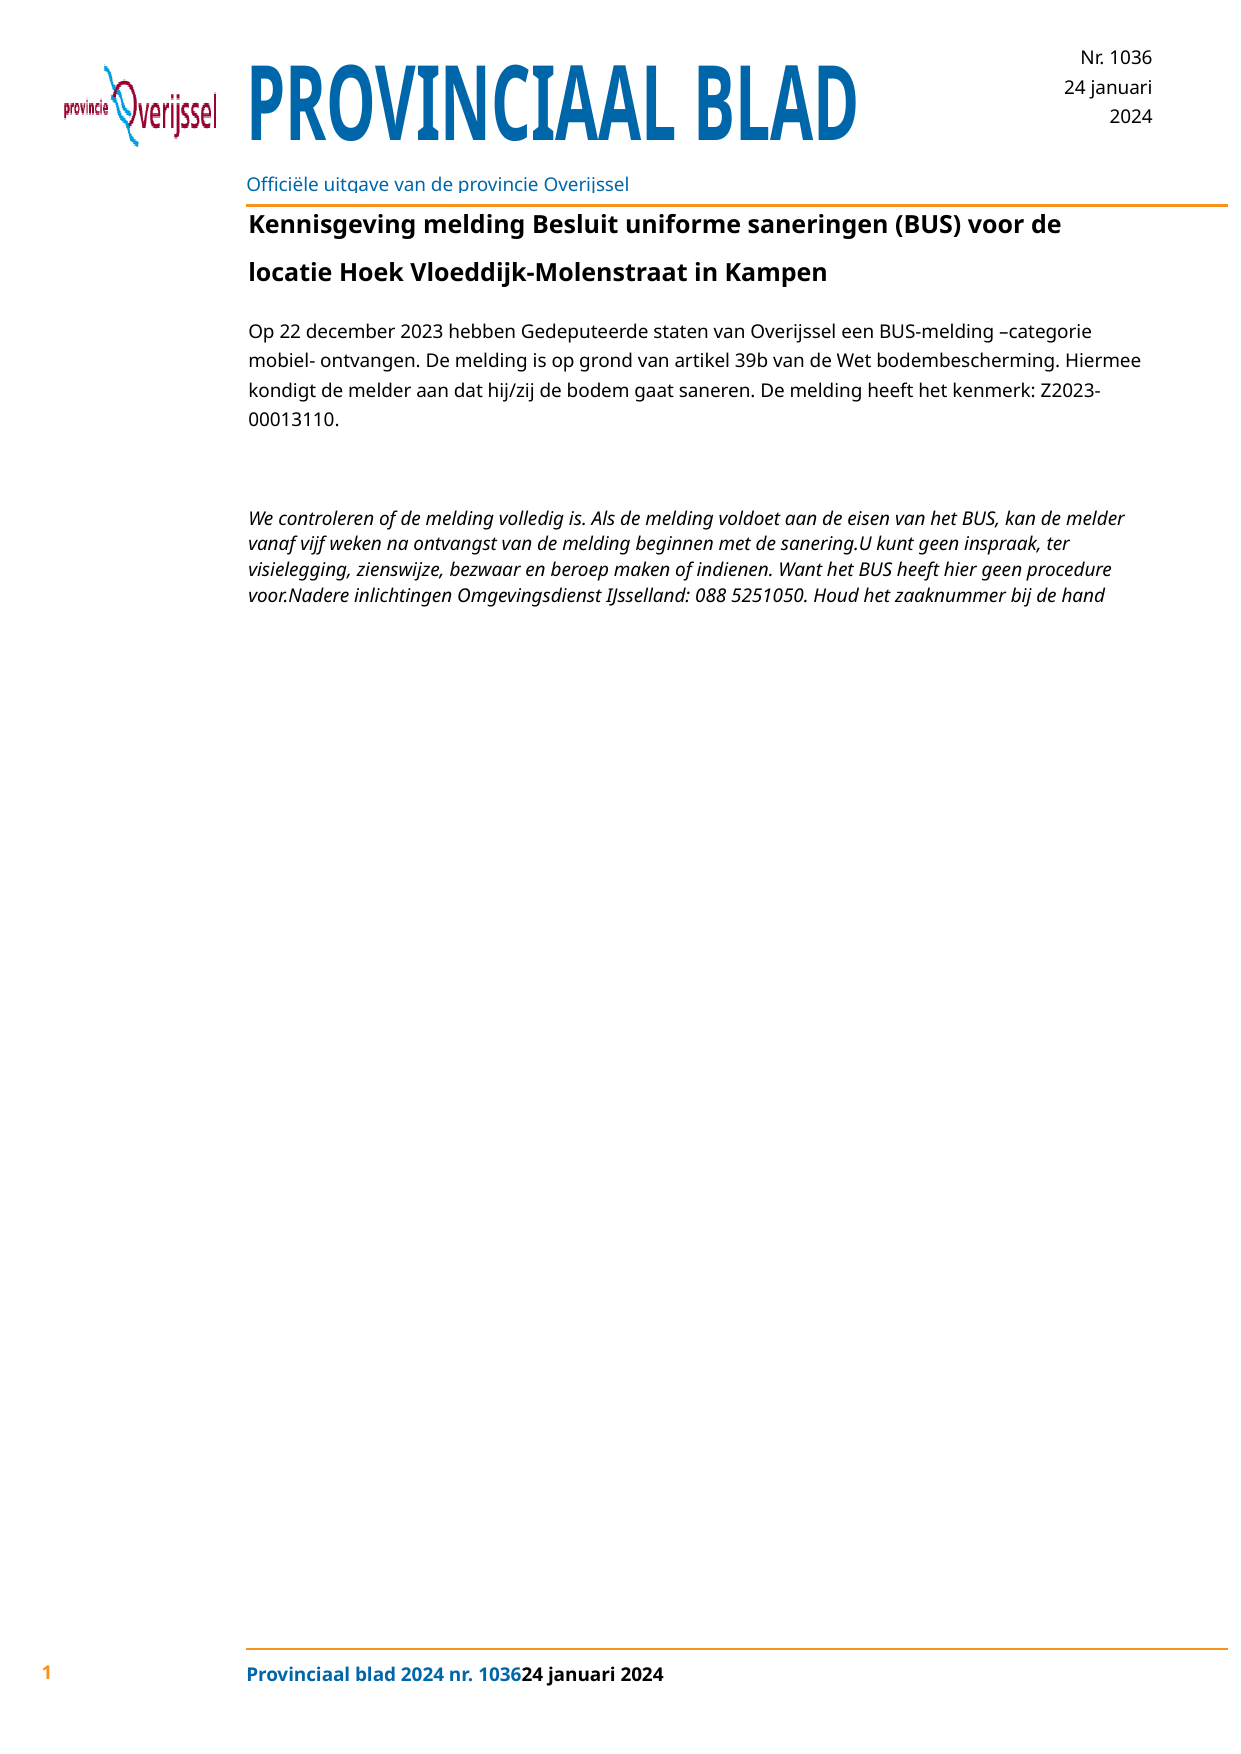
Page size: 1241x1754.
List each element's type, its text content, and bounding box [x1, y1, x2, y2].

picture [41, 47, 231, 172]
text Op 22 december 2023 hebben Gedeputeerde staten van Overijssel een BUS-melding –categorie mobiel- ontvangen. De melding is op grond van artikel 39b van de Wet bodembescherming. Hiermee kondigt de melder aan dat hij/zij de bodem gaat saneren. De melding heeft het kenmerk: Z2023-00013110. [248, 318, 1152, 432]
text Kennisgeving melding Besluit uniforme saneringen (BUS) voor de locatie Hoek Vloeddijk-Molenstraat in Kampen [248, 207, 1152, 288]
text We controleren of de melding volledig is. Als de melding voldoet aan de eisen van het BUS, kan de melder vanaf vijf weken na ontvangst van de melding beginnen met de sanering.U kunt geen inspraak, ter visielegging, zienswijze, bezwaar en beroep maken of indienen. Want het BUS heeft hier geen procedure voor.Nadere inlichtingen Omgevingsdienst IJsselland: 088 5251050. Houd het zaaknummer bij de hand [248, 505, 1152, 608]
